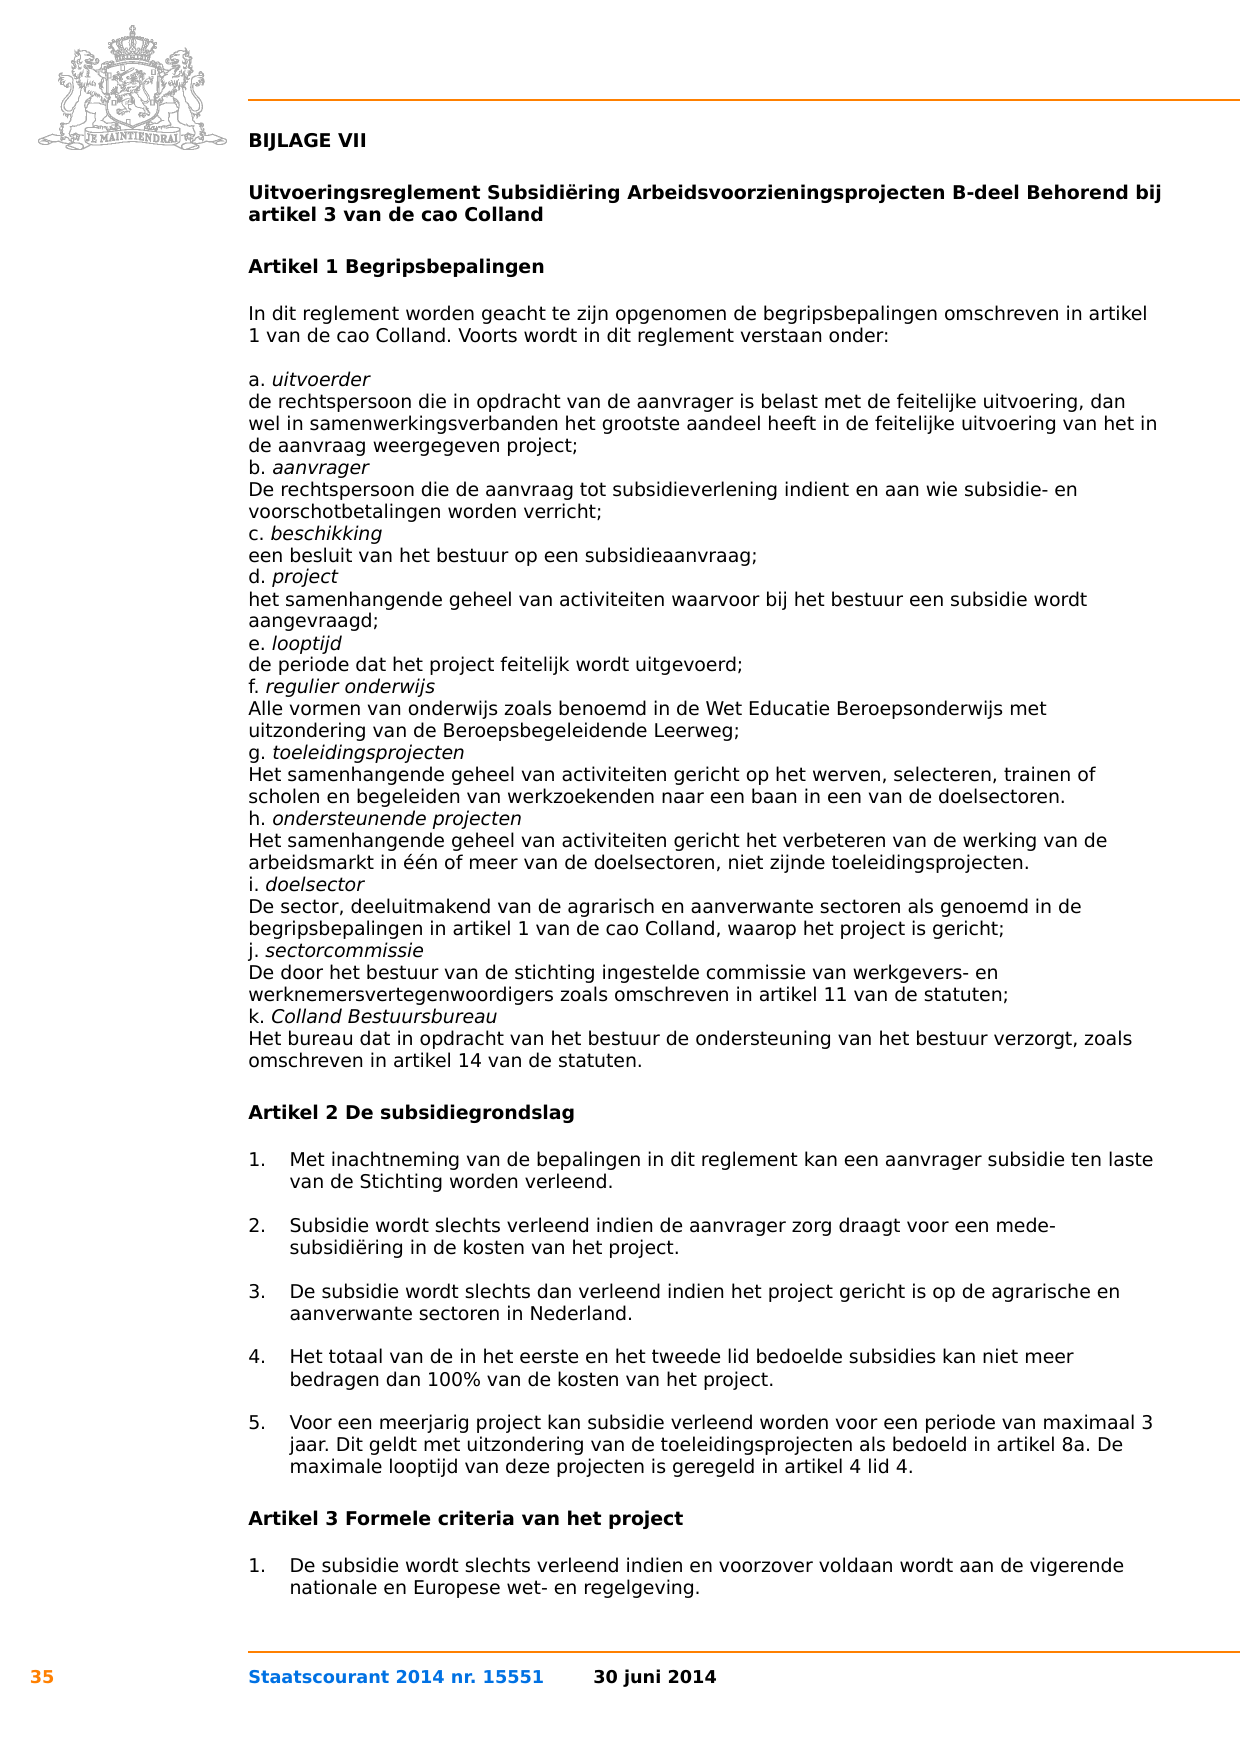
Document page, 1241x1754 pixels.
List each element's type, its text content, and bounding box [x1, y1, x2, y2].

text Het samenhangende geheel van activiteiten gericht het verbeteren van de werking van de arbeidsmarkt in één of meer van de doelsectoren, niet zijnde toeleidingsprojecten. [248, 830, 1163, 874]
text Het bureau dat in opdracht van het bestuur de ondersteuning van het bestuur verzorgt, zoals omschreven in artikel 14 van de statuten. [248, 1028, 1163, 1072]
subtitle Artikel 1 Begripsbepalingen [248, 256, 1163, 278]
text 5. Voor een meerjarig project kan subsidie verleend worden voor een periode van maximaal 3 jaar. Dit geldt met uitzondering van de toeleidingsprojecten als bedoeld in artikel 8a. De maximale looptijd van deze projecten is geregeld in artikel 4 lid 4. [248, 1412, 1163, 1478]
text 1. Met inachtneming van de bepalingen in dit reglement kan een aanvrager subsidie ten laste van de Stichting worden verleend. [248, 1149, 1163, 1193]
text de periode dat het project feitelijk wordt uitgevoerd; [248, 654, 1163, 676]
text k. Colland Bestuursbureau [248, 1006, 1163, 1028]
subtitle Artikel 2 De subsidiegrondslag [248, 1102, 1163, 1124]
text De door het bestuur van de stichting ingestelde commissie van werkgevers- en werknemersvertegenwoordigers zoals omschreven in artikel 11 van de statuten; [248, 962, 1163, 1006]
text 2. Subsidie wordt slechts verleend indien de aanvrager zorg draagt voor een mede-subsidiëring in de kosten van het project. [248, 1215, 1163, 1259]
text Het samenhangende geheel van activiteiten gericht op het werven, selecteren, trainen of scholen en begeleiden van werkzoekenden naar een baan in een van de doelsectoren. [248, 764, 1163, 808]
subtitle BIJLAGE VII [248, 130, 1163, 152]
text Alle vormen van onderwijs zoals benoemd in de Wet Educatie Beroepsonderwijs met uitzondering van de Beroepsbegeleidende Leerweg; [248, 698, 1163, 742]
text het samenhangende geheel van activiteiten waarvoor bij het bestuur een subsidie wordt aangevraagd; [248, 588, 1163, 632]
text h. ondersteunende projecten [248, 808, 1163, 830]
text 3. De subsidie wordt slechts dan verleend indien het project gericht is op de agrarische en aanverwante sectoren in Nederland. [248, 1281, 1163, 1324]
text De sector, deeluitmakend van de agrarisch en aanverwante sectoren als genoemd in de begripsbepalingen in artikel 1 van de cao Colland, waarop het project is gericht; [248, 896, 1163, 940]
subtitle Uitvoeringsreglement Subsidiëring Arbeidsvoorzieningsprojecten B-deel Behorend bij artikel 3 van de cao Colland [248, 182, 1163, 226]
subtitle Artikel 3 Formele criteria van het project [248, 1508, 1163, 1530]
text b. aanvrager [248, 457, 1163, 478]
text 1. De subsidie wordt slechts verleend indien en voorzover voldaan wordt aan de vigerende nationale en Europese wet- en regelgeving. [248, 1555, 1163, 1599]
text De rechtspersoon die de aanvraag tot subsidieverlening indient en aan wie subsidie- en voorschotbetalingen worden verricht; [248, 478, 1163, 522]
text a. uitvoerder [248, 369, 1163, 391]
text In dit reglement worden geacht te zijn opgenomen de begripsbepalingen omschreven in artikel 1 van de cao Colland. Voorts wordt in dit reglement verstaan onder: [248, 303, 1163, 347]
text c. beschikking [248, 522, 1163, 544]
text j. sectorcommissie [248, 940, 1163, 962]
picture [38, 25, 227, 150]
text g. toeleidingsprojecten [248, 742, 1163, 764]
text d. project [248, 566, 1163, 588]
text de rechtspersoon die in opdracht van de aanvrager is belast met de feitelijke uitvoering, dan wel in samenwerkingsverbanden het grootste aandeel heeft in de feitelijke uitvoering van het in de aanvraag weergegeven project; [248, 391, 1163, 457]
text e. looptijd [248, 632, 1163, 654]
text 4. Het totaal van de in het eerste en het tweede lid bedoelde subsidies kan niet meer bedragen dan 100% van de kosten van het project. [248, 1346, 1163, 1390]
text f. regulier onderwijs [248, 676, 1163, 698]
text i. doelsector [248, 874, 1163, 896]
text een besluit van het bestuur op een subsidieaanvraag; [248, 544, 1163, 566]
